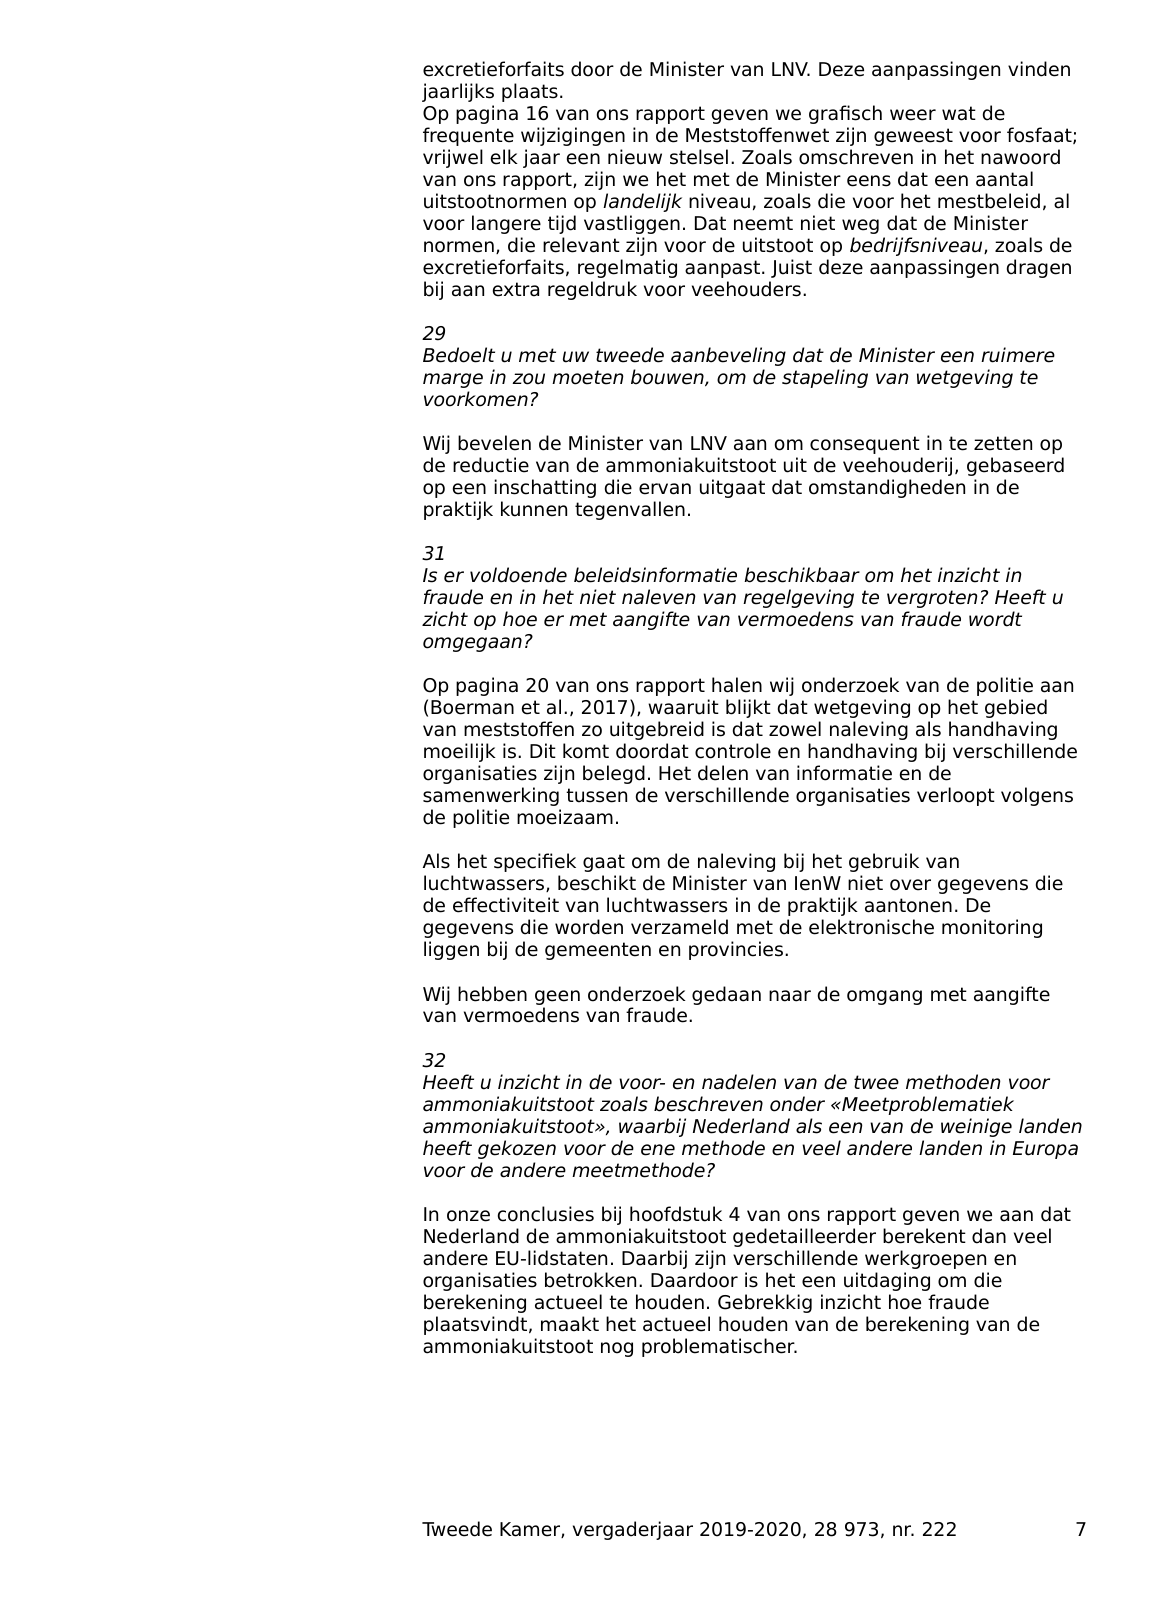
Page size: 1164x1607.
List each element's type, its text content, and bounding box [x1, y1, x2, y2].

text Bedoelt u met uw tweede aanbeveling dat de Minister een ruimere marge in zou moeten bouwen, om de stapeling van wetgeving te voorkomen? [422, 345, 1087, 411]
text 31 [422, 543, 1087, 565]
text Is er voldoende beleidsinformatie beschikbaar om het inzicht in fraude en in het niet naleven van regelgeving te vergroten? Heeft u zicht op hoe er met aangifte van vermoedens van fraude wordt omgegaan? [422, 565, 1087, 653]
text Op pagina 20 van ons rapport halen wij onderzoek van de politie aan (Boerman et al., 2017), waaruit blijkt dat wetgeving op het gebied van meststoffen zo uitgebreid is dat zowel naleving als handhaving moeilijk is. Dit komt doordat controle en handhaving bij verschillende organisaties zijn belegd. Het delen van informatie en de samenwerking tussen de verschillende organisaties verloopt volgens de politie moeizaam. [422, 675, 1087, 829]
text Wij hebben geen onderzoek gedaan naar de omgang met aangifte van vermoedens van fraude. [422, 983, 1087, 1027]
text excretieforfaits door de Minister van LNV. Deze aanpassingen vinden jaarlijks plaats. [422, 59, 1087, 103]
text 29 [422, 323, 1087, 345]
text Heeft u inzicht in de voor- en nadelen van de twee methoden voor ammoniakuitstoot zoals beschreven onder «Meetproblematiek ammoniakuitstoot», waarbij Nederland als een van de weinige landen heeft gekozen voor de ene methode en veel andere landen in Europa voor de andere meetmethode? [422, 1072, 1087, 1181]
text 32 [422, 1049, 1087, 1072]
text Als het specifiek gaat om de naleving bij het gebruik van luchtwassers, beschikt de Minister van IenW niet over gegevens die de effectiviteit van luchtwassers in de praktijk aantonen. De gegevens die worden verzameld met de elektronische monitoring liggen bij de gemeenten en provincies. [422, 851, 1087, 961]
text In onze conclusies bij hoofdstuk 4 van ons rapport geven we aan dat Nederland de ammoniakuitstoot gedetailleerder berekent dan veel andere EU-lidstaten. Daarbij zijn verschillende werkgroepen en organisaties betrokken. Daardoor is het een uitdaging om die berekening actueel te houden. Gebrekkig inzicht hoe fraude plaatsvindt, maakt het actueel houden van de berekening van de ammoniakuitstoot nog problematischer. [422, 1204, 1087, 1357]
text Wij bevelen de Minister van LNV aan om consequent in te zetten op de reductie van de ammoniakuitstoot uit de veehouderij, gebaseerd op een inschatting die ervan uitgaat dat omstandigheden in de praktijk kunnen tegenvallen. [422, 433, 1087, 521]
text Op pagina 16 van ons rapport geven we grafisch weer wat de frequente wijzigingen in de Meststoffenwet zijn geweest voor fosfaat; vrijwel elk jaar een nieuw stelsel. Zoals omschreven in het nawoord van ons rapport, zijn we het met de Minister eens dat een aantal uitstootnormen op landelijk niveau, zoals die voor het mestbeleid, al voor langere tijd vastliggen. Dat neemt niet weg dat de Minister normen, die relevant zijn voor de uitstoot op bedrijfsniveau, zoals de excretieforfaits, regelmatig aanpast. Juist deze aanpassingen dragen bij aan extra regeldruk voor veehouders. [422, 103, 1087, 301]
